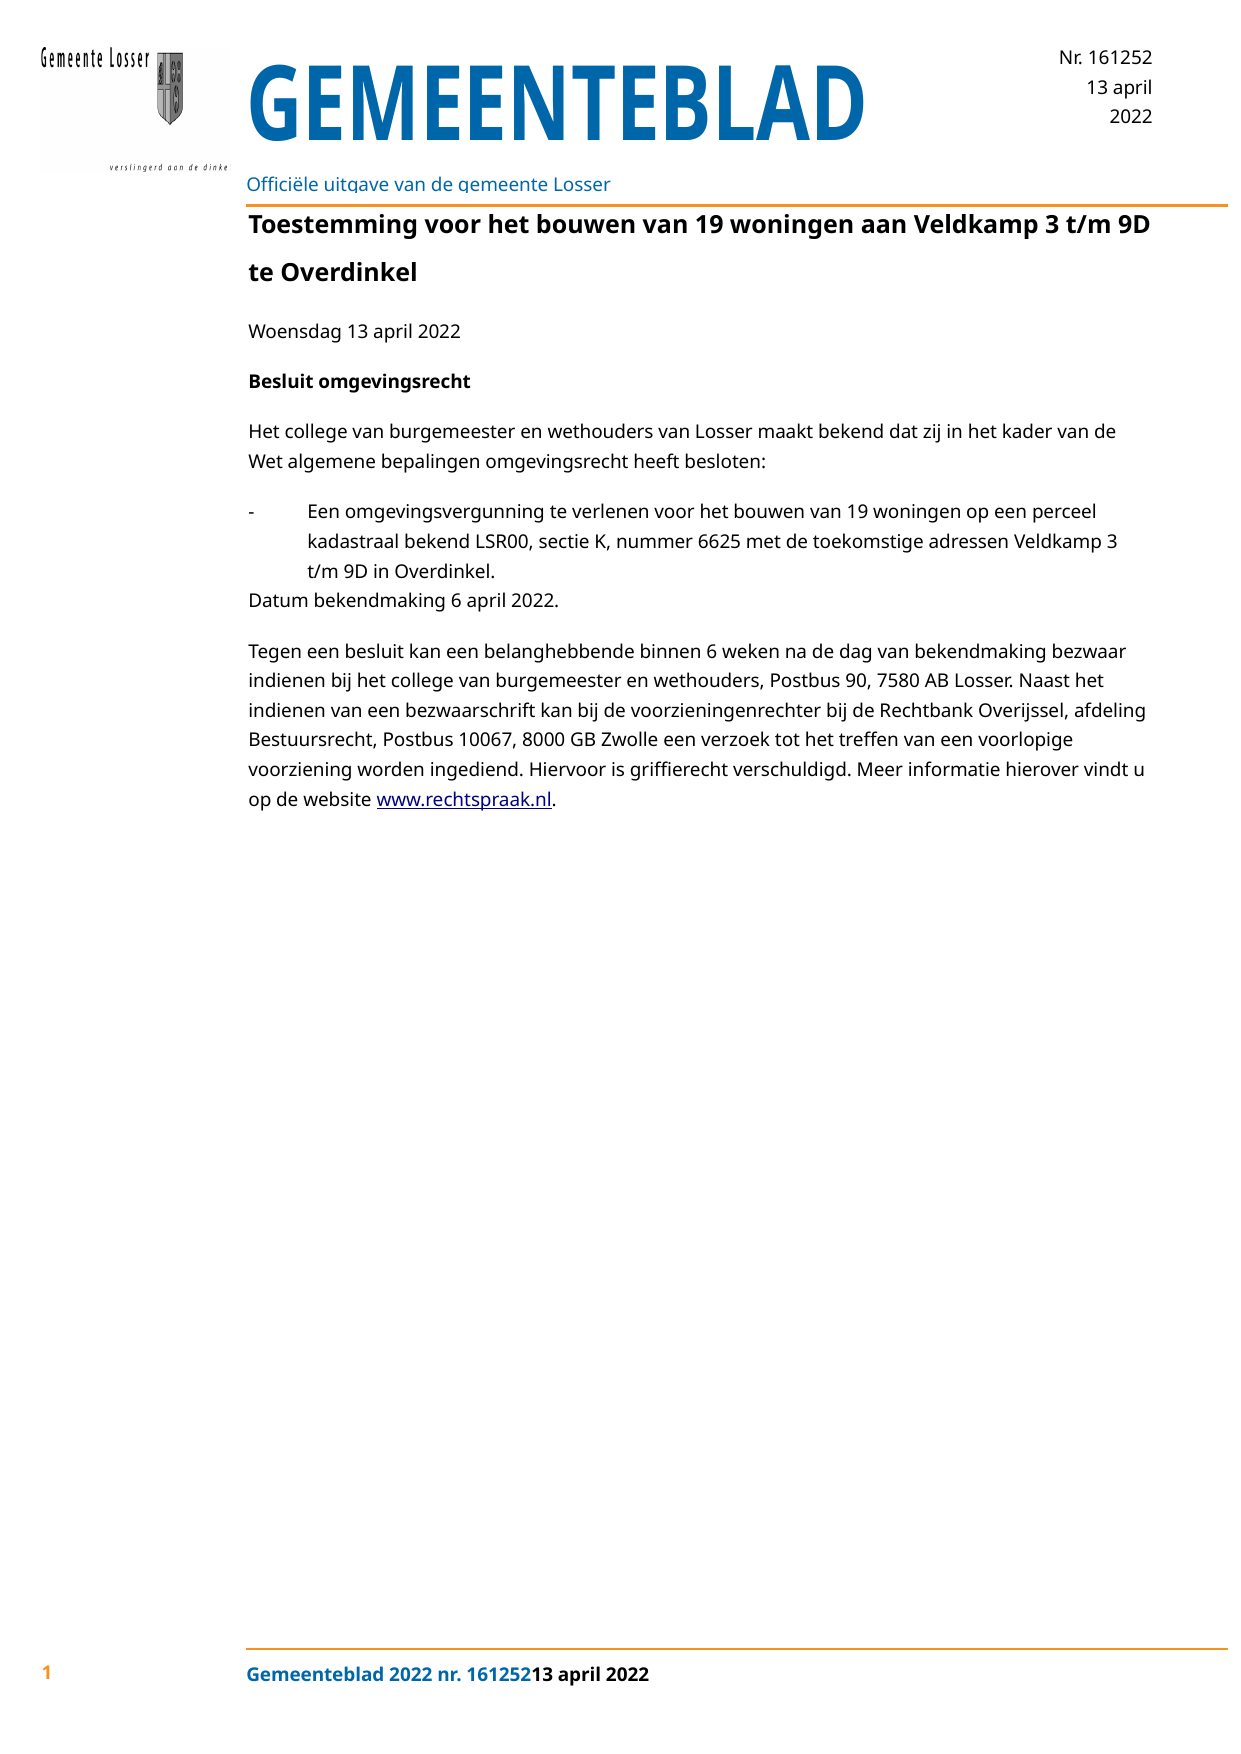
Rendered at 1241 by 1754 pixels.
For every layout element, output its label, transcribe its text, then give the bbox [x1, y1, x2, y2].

text Datum bekendmaking 6 april 2022. [248, 587, 1152, 613]
text Tegen een besluit kan een belanghebbende binnen 6 weken na de dag van bekendmaking bezwaar indienen bij het college van burgemeester en wethouders, Postbus 90, 7580 AB Losser. Naast het indienen van een bezwaarschrift kan bij de voorzieningenrechter bij de Rechtbank Overijssel, afdeling Bestuursrecht, Postbus 10067, 8000 GB Zwolle een verzoek tot het treffen van een voorlopige voorziening worden ingediend. Hiervoor is griffierecht verschuldigd. Meer informatie hierover vindt u op de website www.rechtspraak.nl. [248, 638, 1152, 812]
text Het college van burgemeester en wethouders van Losser maakt bekend dat zij in het kader van de Wet algemene bepalingen omgevingsrecht heeft besloten: [248, 419, 1152, 474]
text Besluit omgevingsrecht [248, 368, 1152, 394]
picture [41, 47, 231, 172]
text Toestemming voor het bouwen van 19 woningen aan Veldkamp 3 t/m 9D te Overdinkel [248, 207, 1152, 288]
text Woensdag 13 april 2022 [248, 318, 1152, 344]
list Een omgevingsvergunning te verlenen voor het bouwen van 19 woningen op een perceel kadastraal bekend LSR00, sectie K, nummer 6625 met de toekomstige adressen Veldkamp 3 t/m 9D in Overdinkel. [248, 499, 1152, 584]
